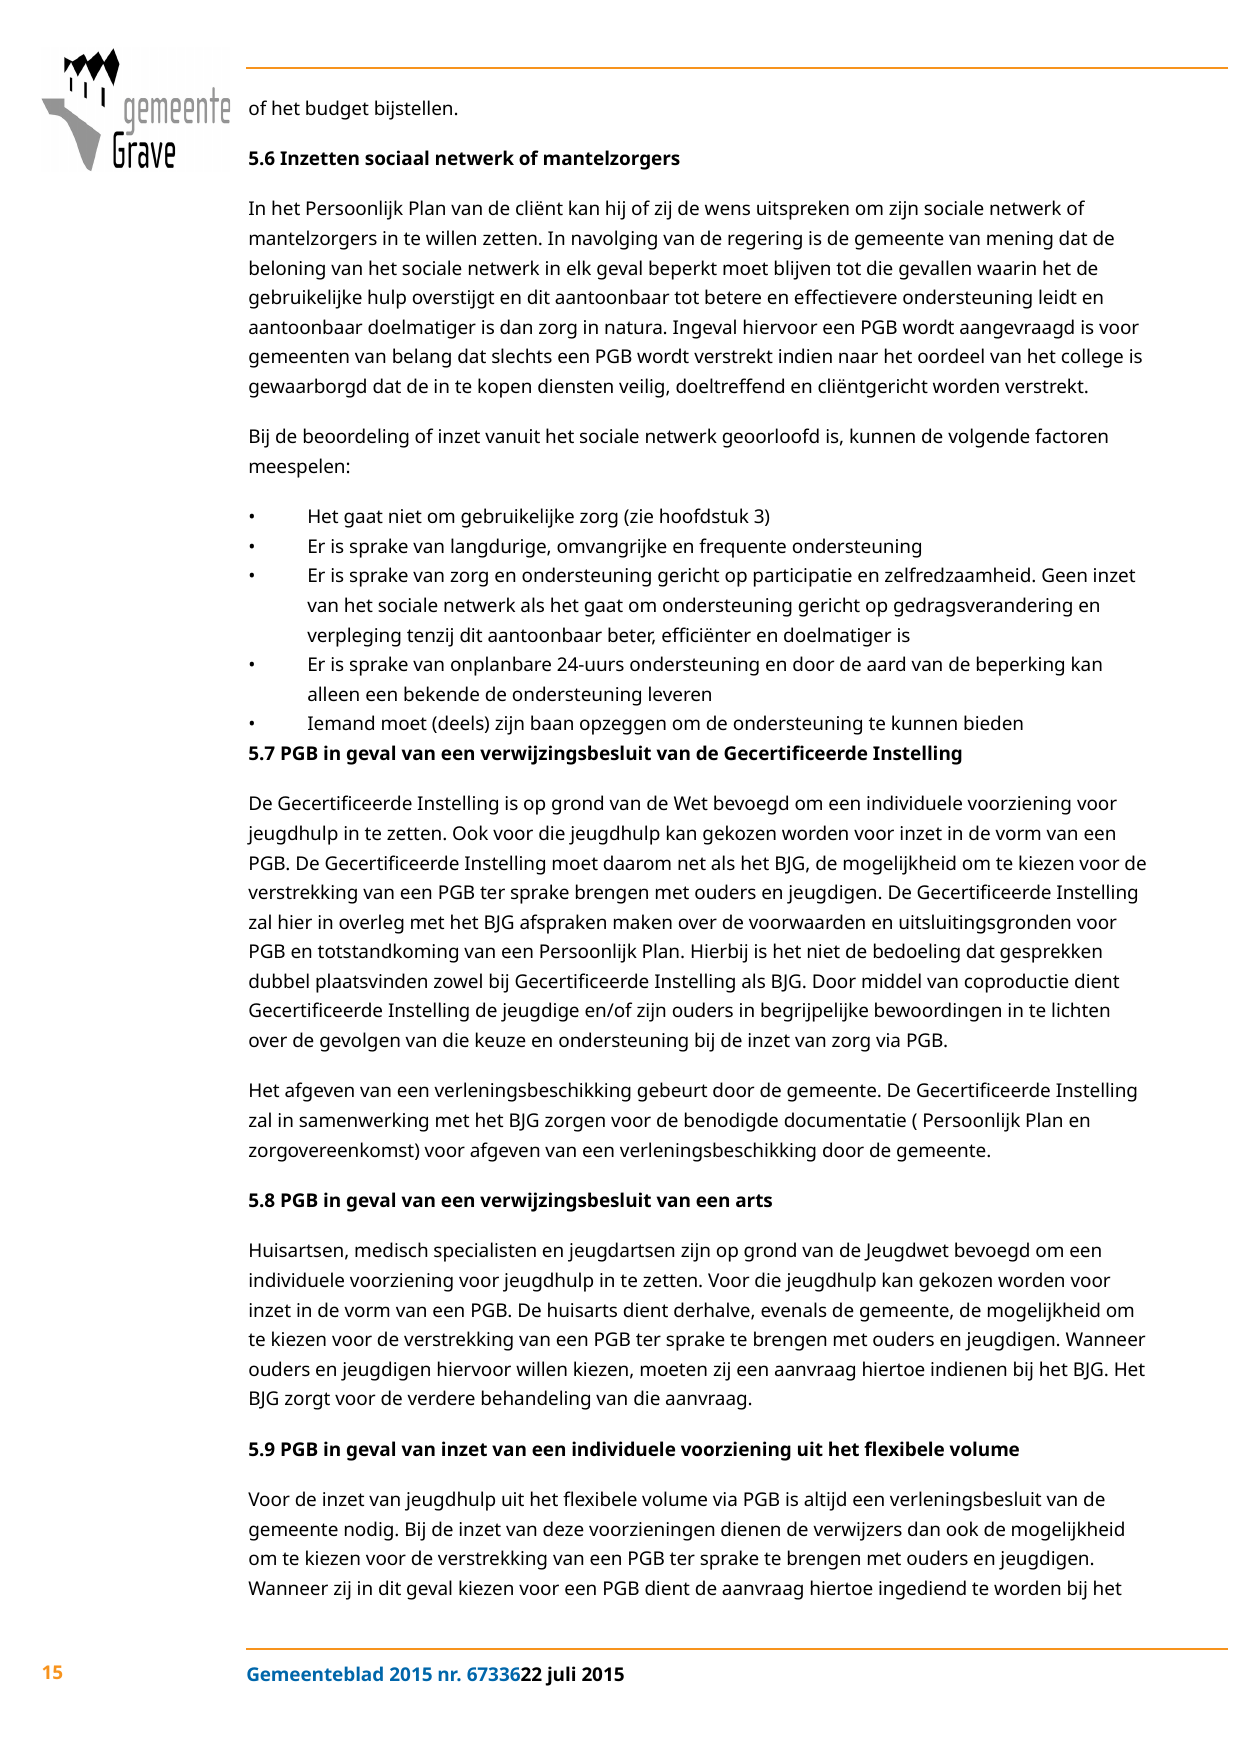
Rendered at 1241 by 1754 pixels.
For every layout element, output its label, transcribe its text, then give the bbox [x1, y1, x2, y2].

text Het afgeven van een verleningsbeschikking gebeurt door de gemeente. De Gecertificeerde Instelling zal in samenwerking met het BJG zorgen voor de benodigde documentatie ( Persoonlijk Plan en zorgovereenkomst) voor afgeven van een verleningsbeschikking door de gemeente. [248, 1078, 1152, 1163]
text Bij de beoordeling of inzet vanuit het sociale netwerk geoorloofd is, kunnen de volgende factoren meespelen: [248, 423, 1152, 479]
text 5.7 PGB in geval van een verwijzingsbesluit van de Gecertificeerde Instelling [248, 740, 1152, 766]
text Voor de inzet van jeugdhulp uit het flexibele volume via PGB is altijd een verleningsbesluit van de gemeente nodig. Bij de inzet van deze voorzieningen dienen de verwijzers dan ook de mogelijkheid om te kiezen voor de verstrekking van een PGB ter sprake te brengen met ouders en jeugdigen. Wanneer zij in dit geval kiezen voor een PGB dient de aanvraag hiertoe ingediend te worden bij het [248, 1486, 1152, 1601]
text of het budget bijstellen. [248, 95, 1152, 121]
text 5.6 Inzetten sociaal netwerk of mantelzorgers [248, 145, 1152, 171]
list Er is sprake van langdurige, omvangrijke en frequente ondersteuning [248, 533, 1152, 559]
picture [41, 47, 231, 172]
text 5.9 PGB in geval van inzet van een individuele voorziening uit het flexibele volume [248, 1436, 1152, 1462]
list Er is sprake van onplanbare 24-uurs ondersteuning en door de aard van de beperking kan alleen een bekende de ondersteuning leveren [248, 651, 1152, 707]
text De Gecertificeerde Instelling is op grond van de Wet bevoegd om een individuele voorziening voor jeugdhulp in te zetten. Ook voor die jeugdhulp kan gekozen worden voor inzet in de vorm van een PGB. De Gecertificeerde Instelling moet daarom net als het BJG, de mogelijkheid om te kiezen voor de verstrekking van een PGB ter sprake brengen met ouders en jeugdigen. De Gecertificeerde Instelling zal hier in overleg met het BJG afspraken maken over de voorwaarden en uitsluitingsgronden voor PGB en totstandkoming van een Persoonlijk Plan. Hierbij is het niet de bedoeling dat gesprekken dubbel plaatsvinden zowel bij Gecertificeerde Instelling als BJG. Door middel van coproductie dient Gecertificeerde Instelling de jeugdige en/of zijn ouders in begrijpelijke bewoordingen in te lichten over de gevolgen van die keuze en ondersteuning bij de inzet van zorg via PGB. [248, 791, 1152, 1053]
list Iemand moet (deels) zijn baan opzeggen om de ondersteuning te kunnen bieden [248, 711, 1152, 736]
text Huisartsen, medisch specialisten en jeugdartsen zijn op grond van de Jeugdwet bevoegd om een individuele voorziening voor jeugdhulp in te zetten. Voor die jeugdhulp kan gekozen worden voor inzet in de vorm van een PGB. De huisarts dient derhalve, evenals de gemeente, de mogelijkheid om te kiezen voor de verstrekking van een PGB ter sprake te brengen met ouders en jeugdigen. Wanneer ouders en jeugdigen hiervoor willen kiezen, moeten zij een aanvraag hiertoe indienen bij het BJG. Het BJG zorgt voor de verdere behandeling van die aanvraag. [248, 1238, 1152, 1411]
list Het gaat niet om gebruikelijke zorg (zie hoofdstuk 3) [248, 503, 1152, 529]
list Er is sprake van zorg en ondersteuning gericht op participatie en zelfredzaamheid. Geen inzet van het sociale netwerk als het gaat om ondersteuning gericht op gedragsverandering en verpleging tenzij dit aantoonbaar beter, efficiënter en doelmatiger is [248, 563, 1152, 648]
text In het Persoonlijk Plan van de cliënt kan hij of zij de wens uitspreken om zijn sociale netwerk of mantelzorgers in te willen zetten. In navolging van de regering is de gemeente van mening dat de beloning van het sociale netwerk in elk geval beperkt moet blijven tot die gevallen waarin het de gebruikelijke hulp overstijgt en dit aantoonbaar tot betere en effectievere ondersteuning leidt en aantoonbaar doelmatiger is dan zorg in natura. Ingeval hiervoor een PGB wordt aangevraagd is voor gemeenten van belang dat slechts een PGB wordt verstrekt indien naar het oordeel van het college is gewaarborgd dat de in te kopen diensten veilig, doeltreffend en cliëntgericht worden verstrekt. [248, 196, 1152, 399]
text 5.8 PGB in geval van een verwijzingsbesluit van een arts [248, 1187, 1152, 1213]
